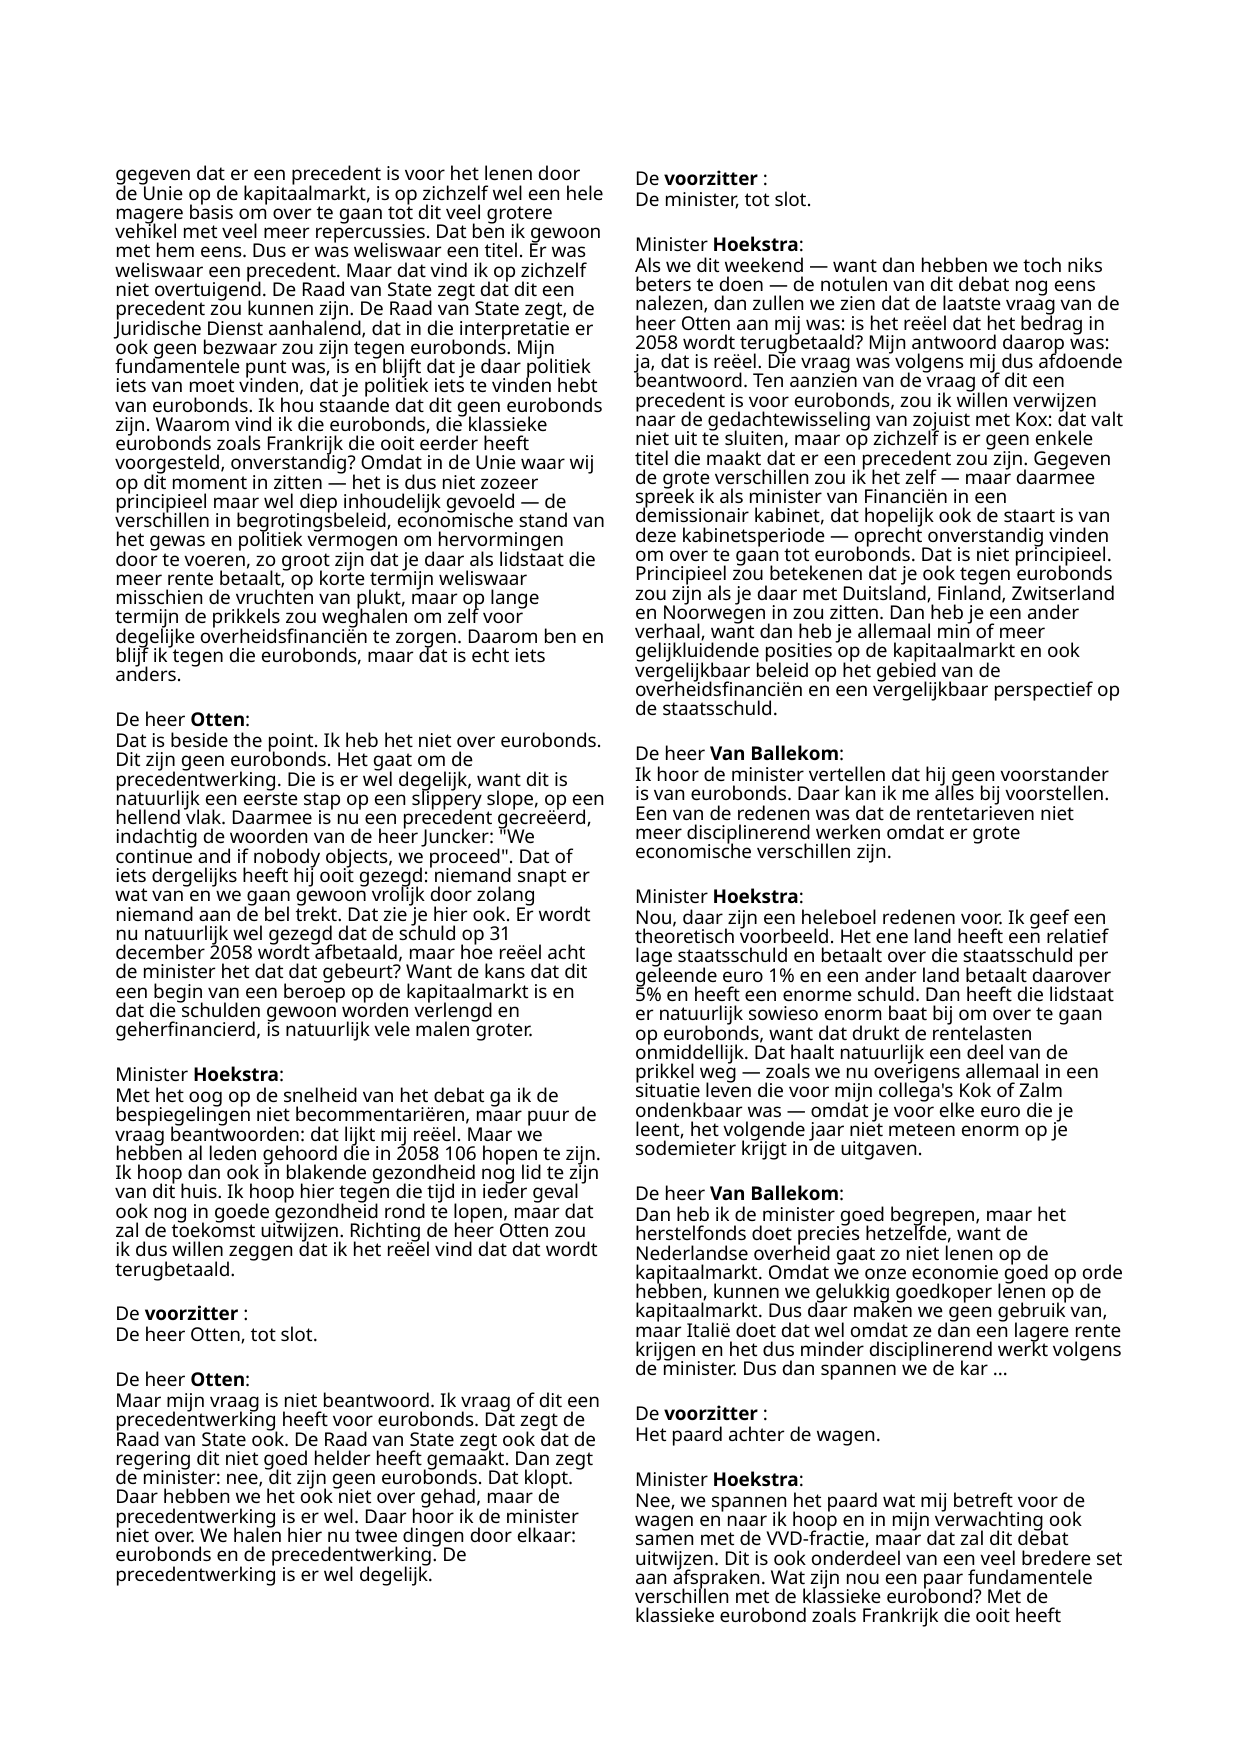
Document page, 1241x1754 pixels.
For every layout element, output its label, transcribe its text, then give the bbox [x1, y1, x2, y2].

text Dan heb ik de minister goed begrepen, maar het herstelfonds doet precies hetzelfde, want de Nederlandse overheid gaat zo niet lenen op de kapitaalmarkt. Omdat we onze economie goed op orde hebben, kunnen we gelukkig goedkoper lenen op de kapitaalmarkt. Dus daar maken we geen gebruik van, maar Italië doet dat wel omdat ze dan een lagere rente krijgen en het dus minder disciplinerend werkt volgens de minister. Dus dan spannen we de kar … [635, 1206, 1125, 1379]
text Als we dit weekend — want dan hebben we toch niks beters te doen — de notulen van dit debat nog eens nalezen, dan zullen we zien dat de laatste vraag van de heer Otten aan mij was: is het reëel dat het bedrag in 2058 wordt terugbetaald? Mijn antwoord daarop was: ja, dat is reëel. Die vraag was volgens mij dus afdoende beantwoord. Ten aanzien van de vraag of dit een precedent is voor eurobonds, zou ik willen verwijzen naar de gedachtewisseling van zojuist met Kox: dat valt niet uit te sluiten, maar op zichzelf is er geen enkele titel die maakt dat er een precedent zou zijn. Gegeven de grote verschillen zou ik het zelf — maar daarmee spreek ik als minister van Financiën in een demissionair kabinet, dat hopelijk ook de staart is van deze kabinetsperiode — oprecht onverstandig vinden om over te gaan tot eurobonds. Dat is niet principieel. Principieel zou betekenen dat je ook tegen eurobonds zou zijn als je daar met Duitsland, Finland, Zwitserland en Noorwegen in zou zitten. Dan heb je een ander verhaal, want dan heb je allemaal min of meer gelijkluidende posities op de kapitaalmarkt en ook vergelijkbaar beleid op het gebied van de overheidsfinanciën en een vergelijkbaar perspectief op de staatsschuld. [635, 257, 1125, 719]
text Ik hoor de minister vertellen dat hij geen voorstander is van eurobonds. Daar kan ik me alles bij voorstellen. Een van de redenen was dat de rentetarieven niet meer disciplinerend werken omdat er grote economische verschillen zijn. [635, 766, 1125, 862]
text De heer Van Ballekom: [635, 740, 1125, 766]
text Minister Hoekstra: [635, 1466, 1125, 1492]
text De heer Van Ballekom: [635, 1180, 1125, 1206]
text Minister Hoekstra: [115, 1061, 605, 1087]
text Nou, daar zijn een heleboel redenen voor. Ik geef een theoretisch voorbeeld. Het ene land heeft een relatief lage staatsschuld en betaalt over die staatsschuld per geleende euro 1% en een ander land betaalt daarover 5% en heeft een enorme schuld. Dan heeft die lidstaat er natuurlijk sowieso enorm baat bij om over te gaan op eurobonds, want dat drukt de rentelasten onmiddellijk. Dat haalt natuurlijk een deel van de prikkel weg — zoals we nu overigens allemaal in een situatie leven die voor mijn collega's Kok of Zalm ondenkbaar was — omdat je voor elke euro die je leent, het volgende jaar niet meteen enorm op je sodemieter krijgt in de uitgaven. [635, 909, 1125, 1159]
text De minister, tot slot. [635, 191, 1125, 210]
text Minister Hoekstra: [635, 231, 1125, 257]
text De heer Otten, tot slot. [115, 1326, 605, 1346]
text De voorzitter : [115, 1301, 605, 1326]
text Het paard achter de wagen. [635, 1426, 1125, 1445]
text Met het oog op de snelheid van het debat ga ik de bespiegelingen niet becommentariëren, maar puur de vraag beantwoorden: dat lijkt mij reëel. Maar we hebben al leden gehoord die in 2058 106 hopen te zijn. Ik hoop dan ook in blakende gezondheid nog lid te zijn van dit huis. Ik hoop hier tegen die tijd in ieder geval ook nog in goede gezondheid rond te lopen, maar dat zal de toekomst uitwijzen. Richting de heer Otten zou ik dus willen zeggen dat ik het reëel vind dat dat wordt terugbetaald. [115, 1087, 605, 1280]
text Nee, we spannen het paard wat mij betreft voor de wagen en naar ik hoop en in mijn verwachting ook samen met de VVD-fractie, maar dat zal dit debat uitwijzen. Dit is ook onderdeel van een veel bredere set aan afspraken. Wat zijn nou een paar fundamentele verschillen met de klassieke eurobond? Met de klassieke eurobond zoals Frankrijk die ooit heeft [635, 1492, 1125, 1627]
text De heer Otten: [115, 1366, 605, 1392]
text De voorzitter : [635, 1400, 1125, 1426]
text De voorzitter : [635, 165, 1125, 191]
text Maar mijn vraag is niet beantwoord. Ik vraag of dit een precedentwerking heeft voor eurobonds. Dat zegt de Raad van State ook. De Raad van State zegt ook dat de regering dit niet goed helder heeft gemaakt. Dan zegt de minister: nee, dit zijn geen eurobonds. Dat klopt. Daar hebben we het ook niet over gehad, maar de precedentwerking is er wel. Daar hoor ik de minister niet over. We halen hier nu twee dingen door elkaar: eurobonds en de precedentwerking. De precedentwerking is er wel degelijk. [115, 1392, 605, 1585]
text Dat is beside the point. Ik heb het niet over eurobonds. Dit zijn geen eurobonds. Het gaat om de precedentwerking. Die is er wel degelijk, want dit is natuurlijk een eerste stap op een slippery slope, op een hellend vlak. Daarmee is nu een precedent gecreëerd, indachtig de woorden van de heer Juncker: "We continue and if nobody objects, we proceed". Dat of iets dergelijks heeft hij ooit gezegd: niemand snapt er wat van en we gaan gewoon vrolijk door zolang niemand aan de bel trekt. Dat zie je hier ook. Er wordt nu natuurlijk wel gezegd dat de schuld op 31 december 2058 wordt afbetaald, maar hoe reëel acht de minister het dat dat gebeurt? Want de kans dat dit een begin van een beroep op de kapitaalmarkt is en dat die schulden gewoon worden verlengd en geherfinancierd, is natuurlijk vele malen groter. [115, 732, 605, 1041]
text gegeven dat er een precedent is voor het lenen door de Unie op de kapitaalmarkt, is op zichzelf wel een hele magere basis om over te gaan tot dit veel grotere vehikel met veel meer repercussies. Dat ben ik gewoon met hem eens. Dus er was weliswaar een titel. Er was weliswaar een precedent. Maar dat vind ik op zichzelf niet overtuigend. De Raad van State zegt dat dit een precedent zou kunnen zijn. De Raad van State zegt, de Juridische Dienst aanhalend, dat in die interpretatie er ook geen bezwaar zou zijn tegen eurobonds. Mijn fundamentele punt was, is en blijft dat je daar politiek iets van moet vinden, dat je politiek iets te vinden hebt van eurobonds. Ik hou staande dat dit geen eurobonds zijn. Waarom vind ik die eurobonds, die klassieke eurobonds zoals Frankrijk die ooit eerder heeft voorgesteld, onverstandig? Omdat in de Unie waar wij op dit moment in zitten — het is dus niet zozeer principieel maar wel diep inhoudelijk gevoeld — de verschillen in begrotingsbeleid, economische stand van het gewas en politiek vermogen om hervormingen door te voeren, zo groot zijn dat je daar als lidstaat die meer rente betaalt, op korte termijn weliswaar misschien de vruchten van plukt, maar op lange termijn de prikkels zou weghalen om zelf voor degelijke overheidsfinanciën te zorgen. Daarom ben en blijf ik tegen die eurobonds, maar dat is echt iets anders. [115, 165, 605, 686]
text De heer Otten: [115, 706, 605, 732]
text Minister Hoekstra: [635, 883, 1125, 909]
